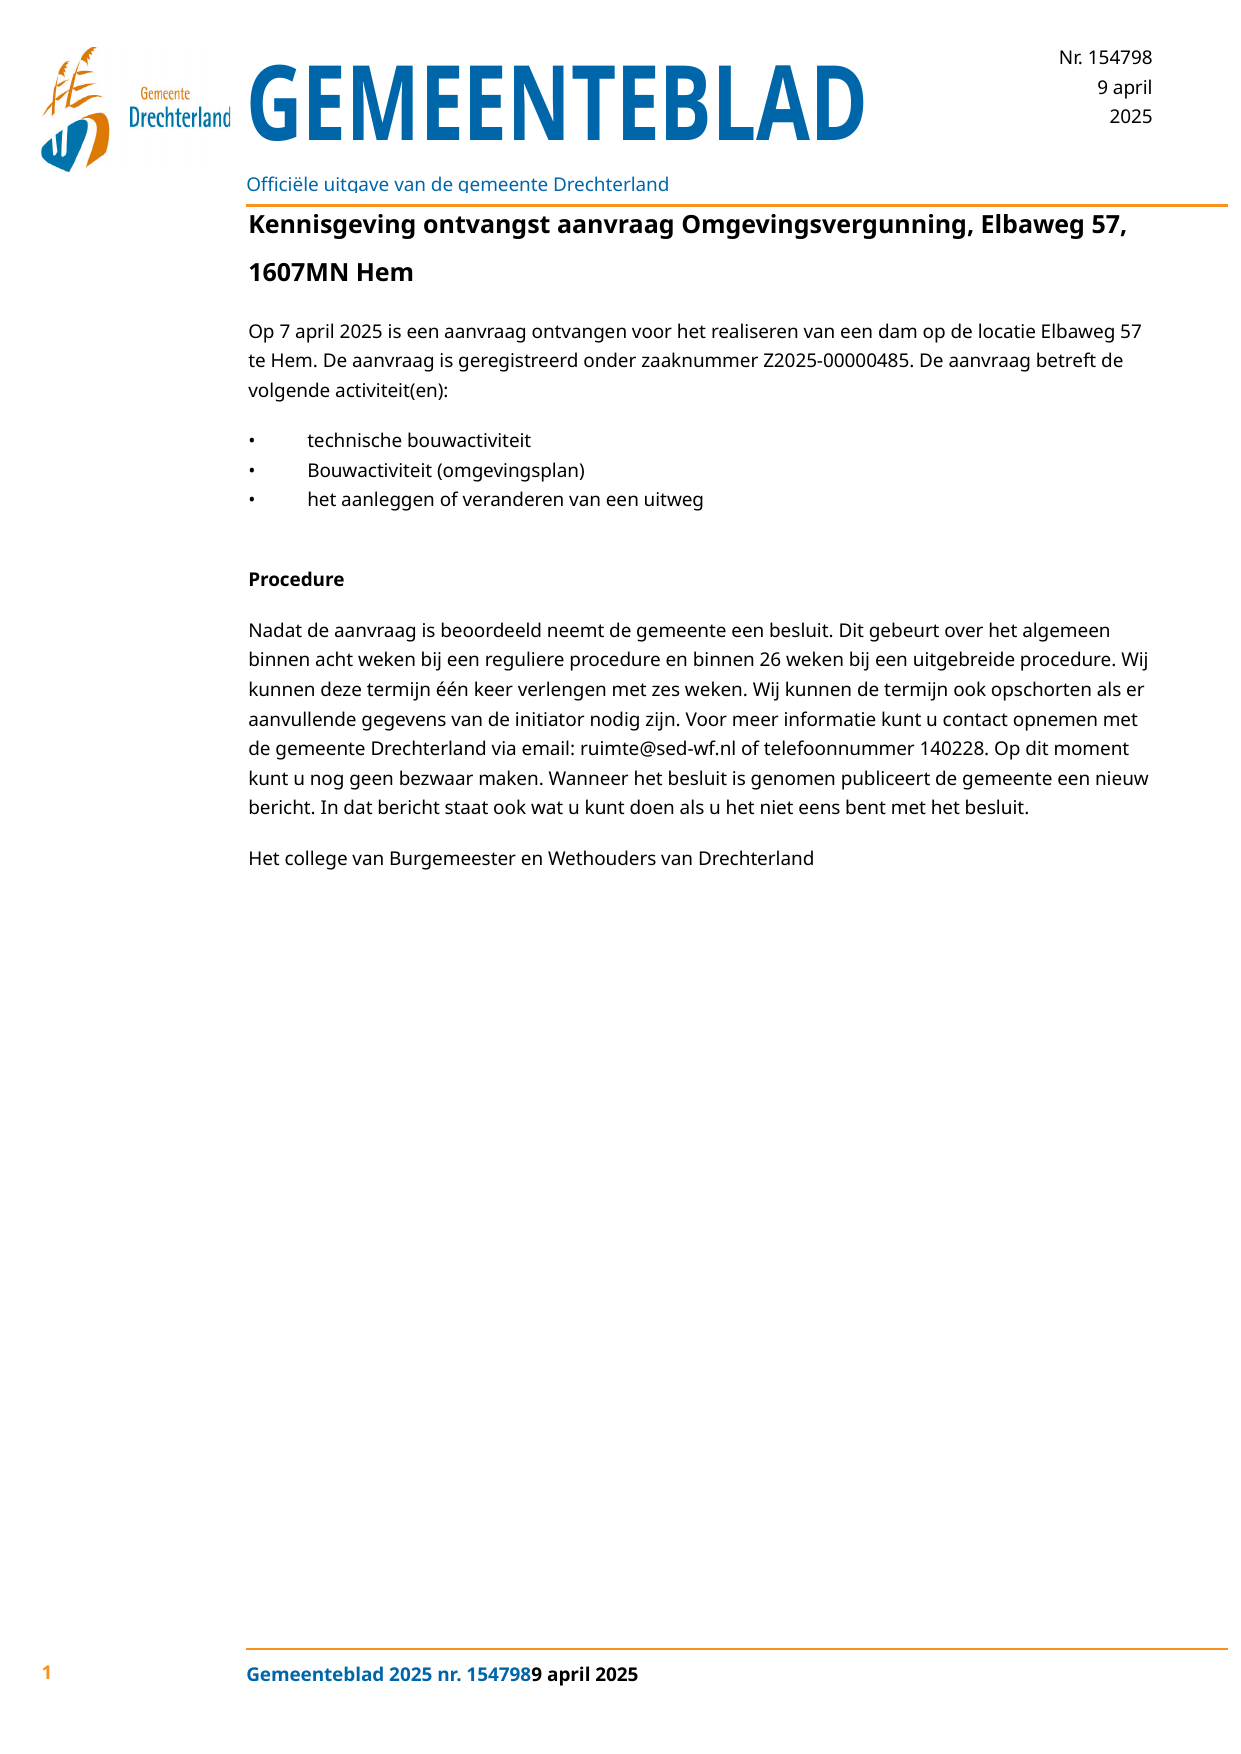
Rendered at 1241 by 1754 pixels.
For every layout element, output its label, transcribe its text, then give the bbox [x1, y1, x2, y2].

list technische bouwactiviteit [248, 427, 1152, 453]
list Bouwactiviteit (omgevingsplan) [248, 457, 1152, 483]
picture [41, 158, 64, 172]
text Het college van Burgemeester en Wethouders van Drechterland [248, 845, 1152, 871]
text Kennisgeving ontvangst aanvraag Omgevingsvergunning, Elbaweg 57, 1607MN Hem [248, 207, 1152, 288]
list het aanleggen of veranderen van een uitweg [248, 487, 1152, 512]
picture [226, 115, 231, 124]
text Nadat de aanvraag is beoordeeld neemt de gemeente een besluit. Dit gebeurt over het algemeen binnen acht weken bij een reguliere procedure en binnen 26 weken bij een uitgebreide procedure. Wij kunnen deze termijn één keer verlengen met zes weken. Wij kunnen de termijn ook opschorten als er aanvullende gegevens van de initiator nodig zijn. Voor meer informatie kunt u contact opnemen met de gemeente Drechterland via email: ruimte@sed-wf.nl of telefoonnummer 140228. Op dit moment kunt u nog geen bezwaar maken. Wanneer het besluit is genomen publiceert de gemeente een nieuw bericht. In dat bericht staat ook wat u kunt doen als u het niet eens bent met het besluit. [248, 617, 1152, 820]
text Op 7 april 2025 is een aanvraag ontvangen voor het realiseren van een dam op de locatie Elbaweg 57 te Hem. De aanvraag is geregistreerd onder zaaknummer Z2025-00000485. De aanvraag betreft de volgende activiteit(en): [248, 318, 1152, 403]
text Procedure [248, 567, 1152, 592]
picture [41, 47, 231, 172]
